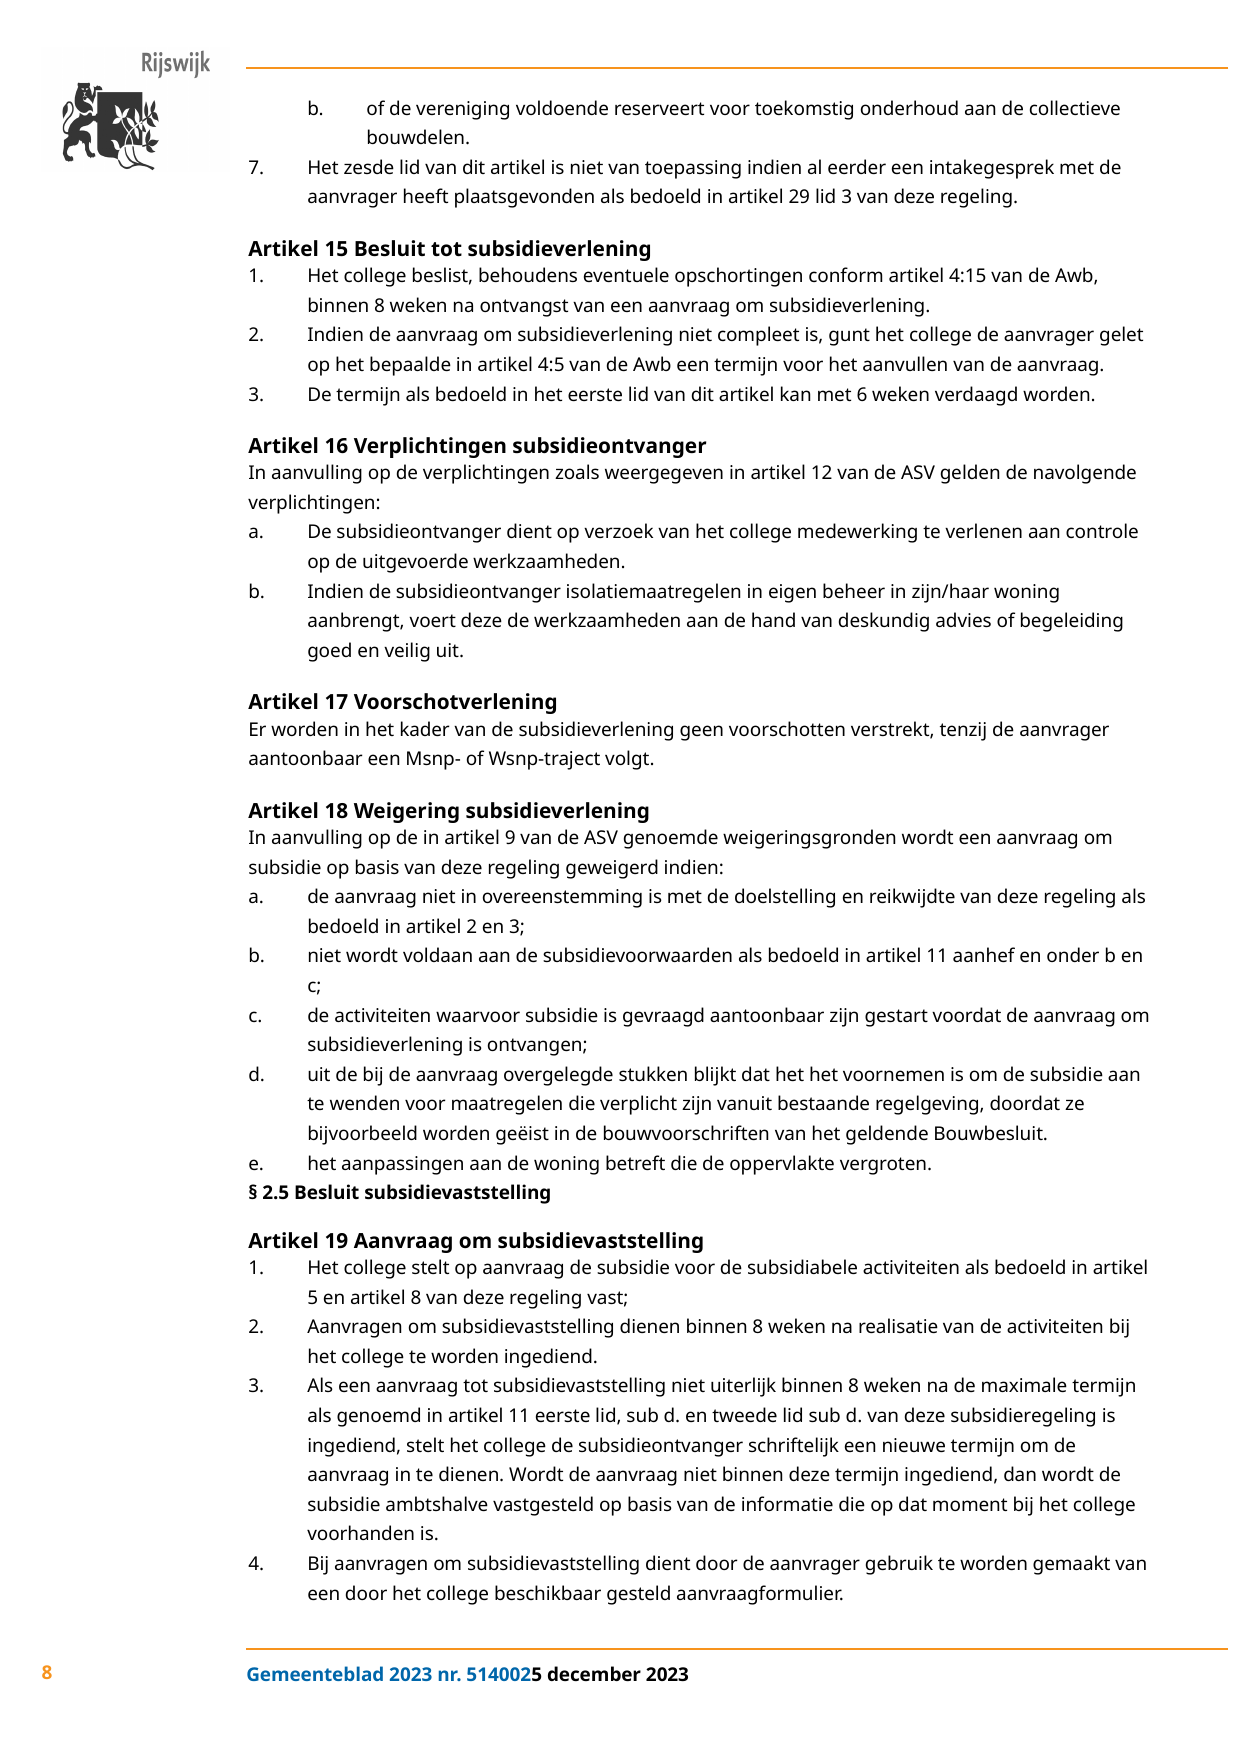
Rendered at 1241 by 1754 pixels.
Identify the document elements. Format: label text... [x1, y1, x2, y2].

list Het zesde lid van dit artikel is niet van toepassing indien al eerder een intakegesprek met de aanvrager heeft plaatsgevonden als bedoeld in artikel 29 lid 3 van deze regeling. [248, 154, 1152, 209]
list Aanvragen om subsidievaststelling dienen binnen 8 weken na realisatie van de activiteiten bij het college te worden ingediend. [248, 1313, 1152, 1369]
list Als een aanvraag tot subsidievaststelling niet uiterlijk binnen 8 weken na de maximale termijn als genoemd in artikel 11 eerste lid, sub d. en tweede lid sub d. van deze subsidieregeling is ingediend, stelt het college de subsidieontvanger schriftelijk een nieuwe termijn om de aanvraag in te dienen. Wordt de aanvraag niet binnen deze termijn ingediend, dan wordt de subsidie ambtshalve vastgesteld op basis van de informatie die op dat moment bij het college voorhanden is. [248, 1373, 1152, 1546]
list de activiteiten waarvoor subsidie is gevraagd aantoonbaar zijn gestart voordat de aanvraag om subsidieverlening is ontvangen; [248, 1002, 1152, 1057]
list Indien de aanvraag om subsidieverlening niet compleet is, gunt het college de aanvrager gelet op het bepaalde in artikel 4:5 van de Awb een termijn voor het aanvullen van de aanvraag. [248, 322, 1152, 377]
text Artikel 19 Aanvraag om subsidievaststelling [248, 1226, 1152, 1254]
list Het college stelt op aanvraag de subsidie voor de subsidiabele activiteiten als bedoeld in artikel 5 en artikel 8 van deze regeling vast; [248, 1254, 1152, 1310]
list de aanvraag niet in overeenstemming is met de doelstelling en reikwijdte van deze regeling als bedoeld in artikel 2 en 3; [248, 883, 1152, 939]
list uit de bij de aanvraag overgelegde stukken blijkt dat het het voornemen is om de subsidie aan te wenden voor maatregelen die verplicht zijn vanuit bestaande regelgeving, doordat ze bijvoorbeeld worden geëist in de bouwvoorschriften van het geldende Bouwbesluit. [248, 1061, 1152, 1146]
list De subsidieontvanger dient op verzoek van het college medewerking te verlenen aan controle op de uitgevoerde werkzaamheden. [248, 519, 1152, 574]
text § 2.5 Besluit subsidievaststelling [248, 1179, 1152, 1205]
text Er worden in het kader van de subsidieverlening geen voorschotten verstrekt, tenzij de aanvrager aantoonbaar een Msnp- of Wsnp-traject volgt. [248, 716, 1152, 771]
list niet wordt voldaan aan de subsidievoorwaarden als bedoeld in artikel 11 aanhef en onder b en c; [248, 943, 1152, 998]
text Artikel 15 Besluit tot subsidieverlening [248, 234, 1152, 262]
text Artikel 17 Voorschotverlening [248, 687, 1152, 716]
list of de vereniging voldoende reserveert voor toekomstig onderhoud aan de collectieve bouwdelen. [307, 95, 1152, 150]
text Artikel 18 Weigering subsidieverlening [248, 796, 1152, 824]
list Indien de subsidieontvanger isolatiemaatregelen in eigen beheer in zijn/haar woning aanbrengt, voert deze de werkzaamheden aan de hand van deskundig advies of begeleiding goed en veilig uit. [248, 578, 1152, 663]
list Het college beslist, behoudens eventuele opschortingen conform artikel 4:15 van de Awb, binnen 8 weken na ontvangst van een aanvraag om subsidieverlening. [248, 262, 1152, 318]
text Artikel 16 Verplichtingen subsidieontvanger [248, 431, 1152, 459]
list Bij aanvragen om subsidievaststelling dient door de aanvrager gebruik te worden gemaakt van een door het college beschikbaar gesteld aanvraagformulier. [248, 1550, 1152, 1606]
text In aanvulling op de verplichtingen zoals weergegeven in artikel 12 van de ASV gelden de navolgende verplichtingen: [248, 459, 1152, 515]
picture [41, 47, 231, 172]
list het aanpassingen aan de woning betreft die de oppervlakte vergroten. [248, 1150, 1152, 1176]
text In aanvulling op de in artikel 9 van de ASV genoemde weigeringsgronden wordt een aanvraag om subsidie op basis van deze regeling geweigerd indien: [248, 824, 1152, 880]
list De termijn als bedoeld in het eerste lid van dit artikel kan met 6 weken verdaagd worden. [248, 381, 1152, 406]
